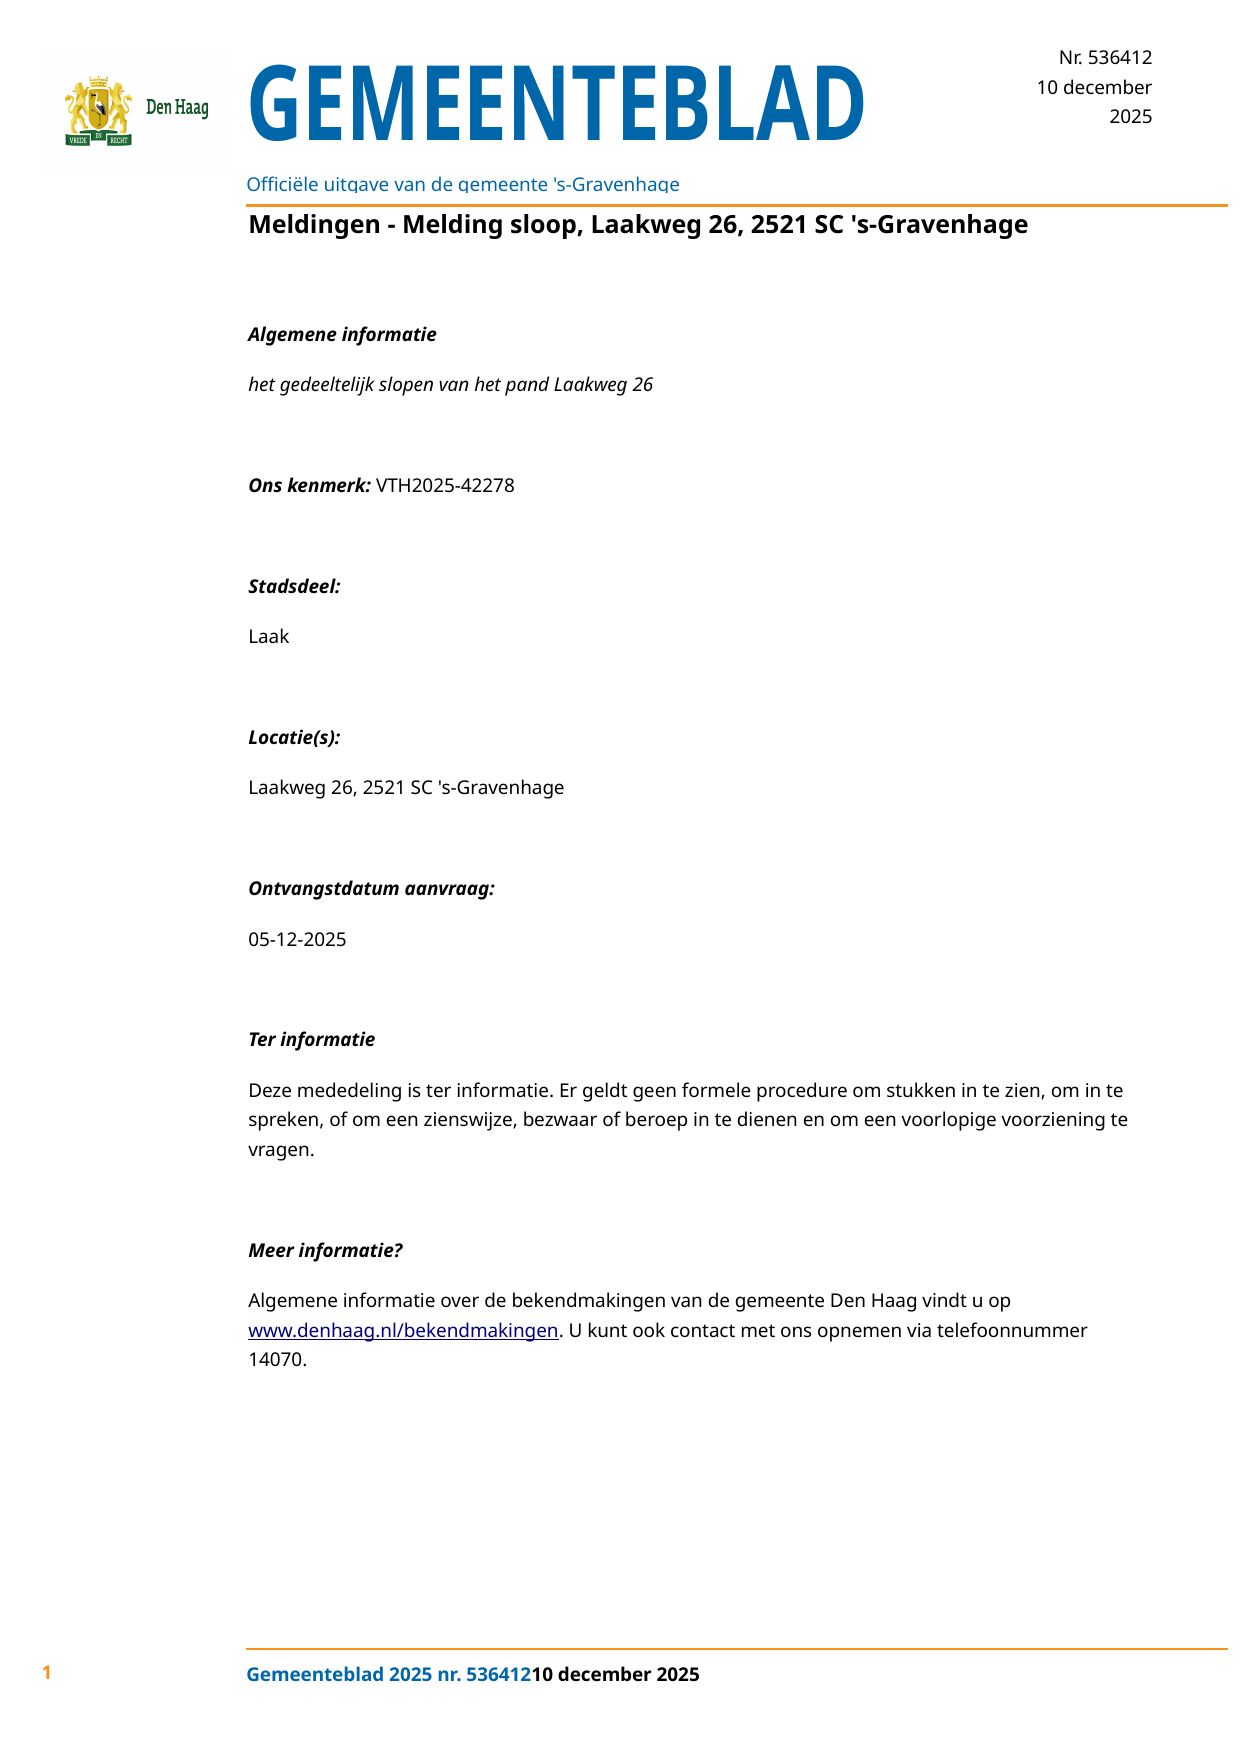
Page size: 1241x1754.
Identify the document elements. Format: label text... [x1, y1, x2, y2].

text 05-12-2025 [248, 926, 1152, 951]
text Laak [248, 623, 1152, 649]
text Meer informatie? [248, 1237, 1152, 1263]
text Deze mededeling is ter informatie. Er geldt geen formele procedure om stukken in te zien, om in te spreken, of om een zienswijze, bezwaar of beroep in te dienen en om een voorlopige voorziening te vragen. [248, 1077, 1152, 1162]
text Algemene informatie over de bekendmakingen van de gemeente Den Haag vindt u op www.denhaag.nl/bekendmakingen. U kunt ook contact met ons opnemen via telefoonnummer 14070. [248, 1287, 1152, 1372]
text Ons kenmerk: VTH2025-42278 [248, 472, 1152, 498]
text Algemene informatie [248, 321, 1152, 346]
text Ontvangstdatum aanvraag: [248, 875, 1152, 901]
text Ter informatie [248, 1027, 1152, 1052]
text Locatie(s): [248, 724, 1152, 750]
text het gedeeltelijk slopen van het pand Laakweg 26 [248, 371, 1152, 397]
text Laakweg 26, 2521 SC 's-Gravenhage [248, 774, 1152, 800]
text Stadsdeel: [248, 573, 1152, 598]
text Meldingen - Melding sloop, Laakweg 26, 2521 SC 's-Gravenhage [248, 207, 1152, 241]
picture [41, 47, 231, 172]
